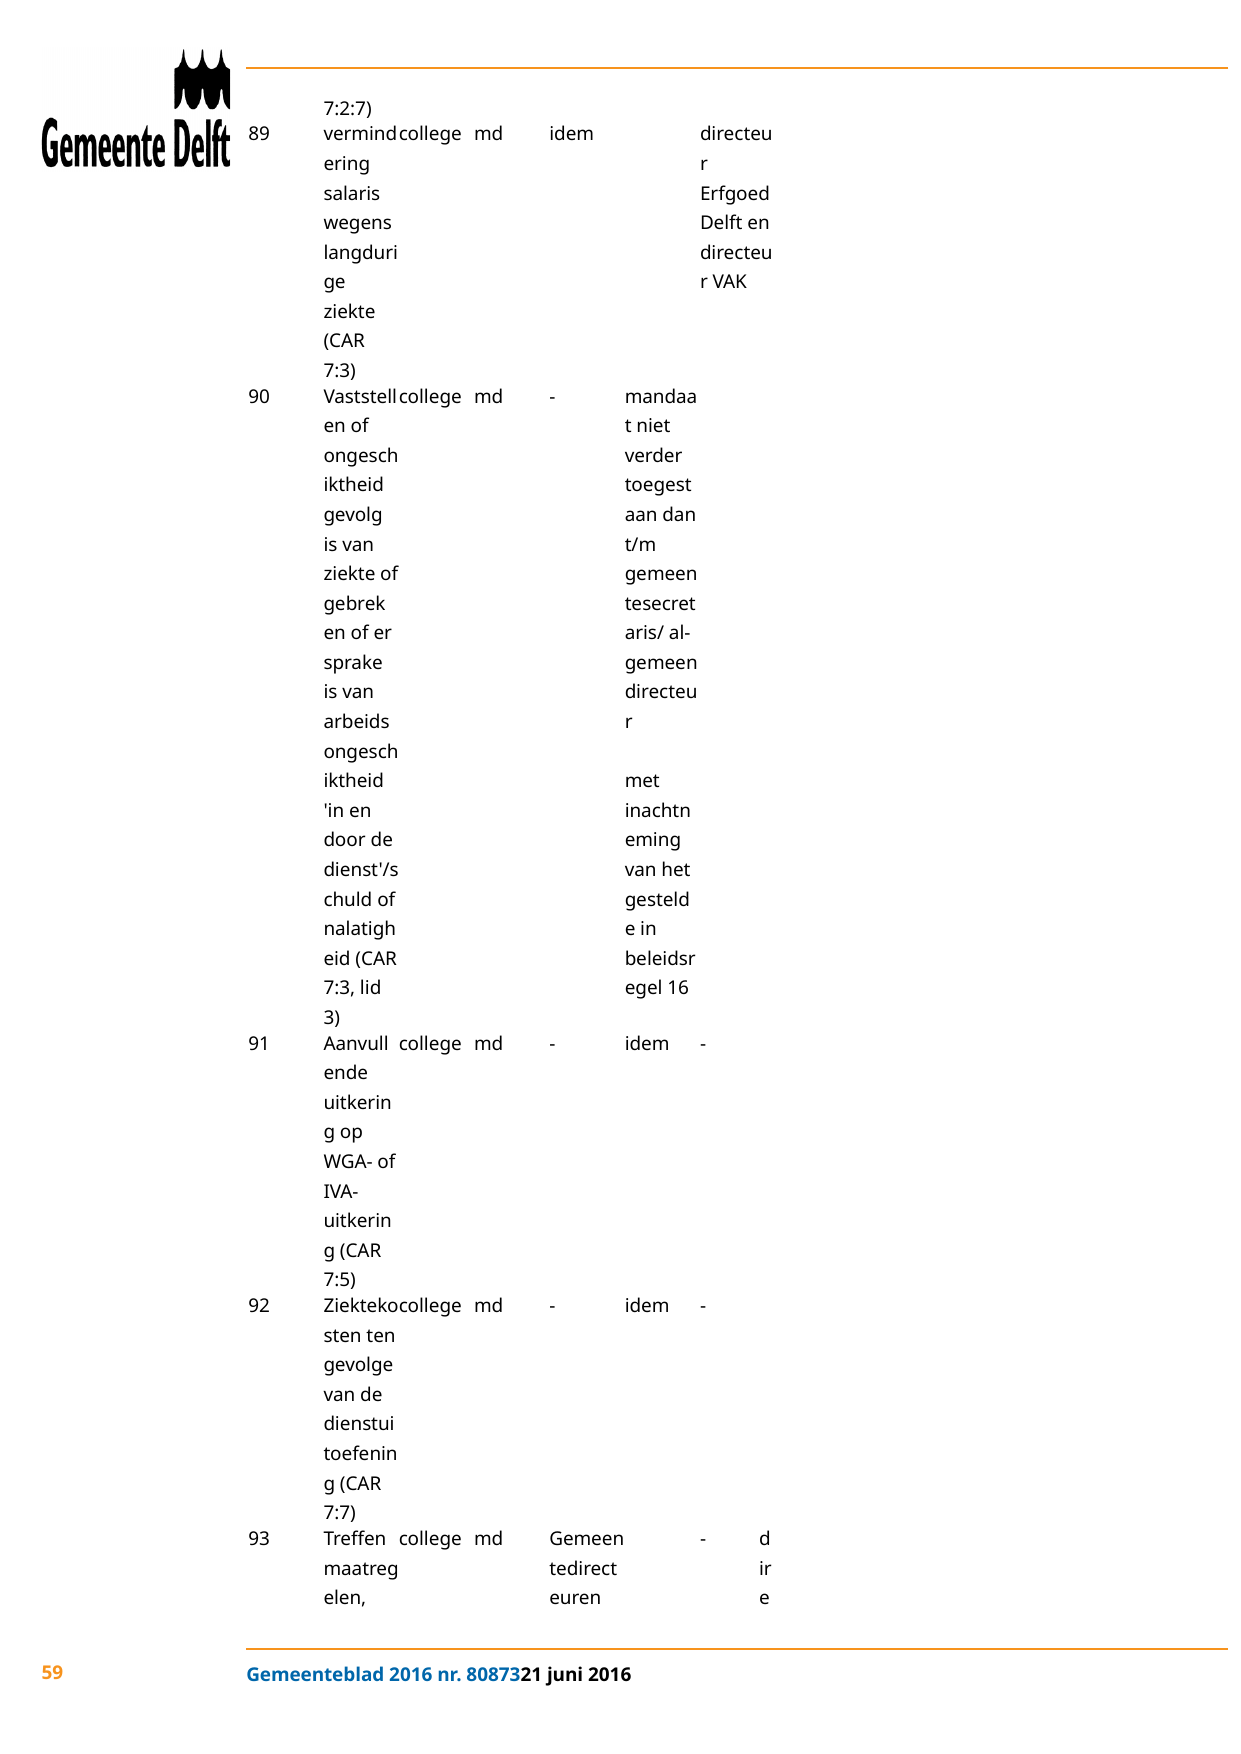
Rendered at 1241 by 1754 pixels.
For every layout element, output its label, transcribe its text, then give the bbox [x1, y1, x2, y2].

table_cell [625, 121, 700, 383]
table_cell college [399, 121, 474, 383]
table_cell 7:2:7) [323, 95, 398, 121]
table_cell idem [625, 1292, 700, 1525]
table_cell directeur Erfgoed Delft en directeur VAK [700, 121, 775, 383]
table_cell Ziektekosten ten gevolge van de dienstuitoefening (CAR 7:7) [323, 1292, 398, 1525]
table_cell 91 [248, 1030, 323, 1292]
table_cell 89 [248, 121, 323, 383]
table_cell Vaststellen of ongeschiktheid gevolg is van ziekte of gebrek en of er sprake is van arbeidsongeschiktheid 'in en door de dienst'/schuld of nalatigheid (CAR 7:3, lid 3) [323, 383, 398, 1030]
table_cell dire [700, 1525, 775, 1610]
table_cell 92 [248, 1292, 323, 1525]
table_cell md [474, 1525, 549, 1610]
table_cell - [549, 1292, 624, 1525]
table_cell - [549, 383, 624, 1030]
table_cell 90 [248, 383, 323, 1030]
table_cell - [549, 1030, 624, 1292]
table_cell idem [625, 1030, 700, 1292]
table_cell [625, 95, 700, 121]
table_cell md [474, 383, 549, 1030]
table_cell Aanvullende uitkering op WGA- of IVA- uitkering (CAR 7:5) [323, 1030, 398, 1292]
table_cell college [399, 1292, 474, 1525]
table_cell 93 [248, 1525, 323, 1610]
table_cell md [474, 1030, 549, 1292]
table_cell [549, 95, 624, 121]
table_cell md [474, 1292, 549, 1525]
table_cell idem [549, 121, 624, 383]
table_cell Gemeentedirecteuren [549, 1525, 624, 1610]
table_cell college [399, 1030, 474, 1292]
table_cell college [399, 383, 474, 1030]
table_cell Treffen maatregelen, [323, 1525, 398, 1610]
table_cell college [399, 1525, 474, 1610]
table_cell [399, 95, 474, 121]
table_cell - [700, 1292, 775, 1525]
picture [41, 47, 231, 172]
table_cell [700, 95, 775, 121]
table_cell [700, 383, 775, 1030]
table_cell md [474, 121, 549, 383]
table_cell [474, 95, 549, 121]
table_cell - [700, 1030, 775, 1292]
table_cell vermindering salaris wegens langdurige ziekte (CAR 7:3) [323, 121, 398, 383]
table_cell mandaat niet verder toegestaan dan t/m gemeentesecretaris/ al­ge­meen directeur met inachtneming van het gestelde in beleidsregel 16 [625, 383, 700, 1030]
table_cell [248, 95, 323, 121]
table_cell [625, 1525, 700, 1610]
